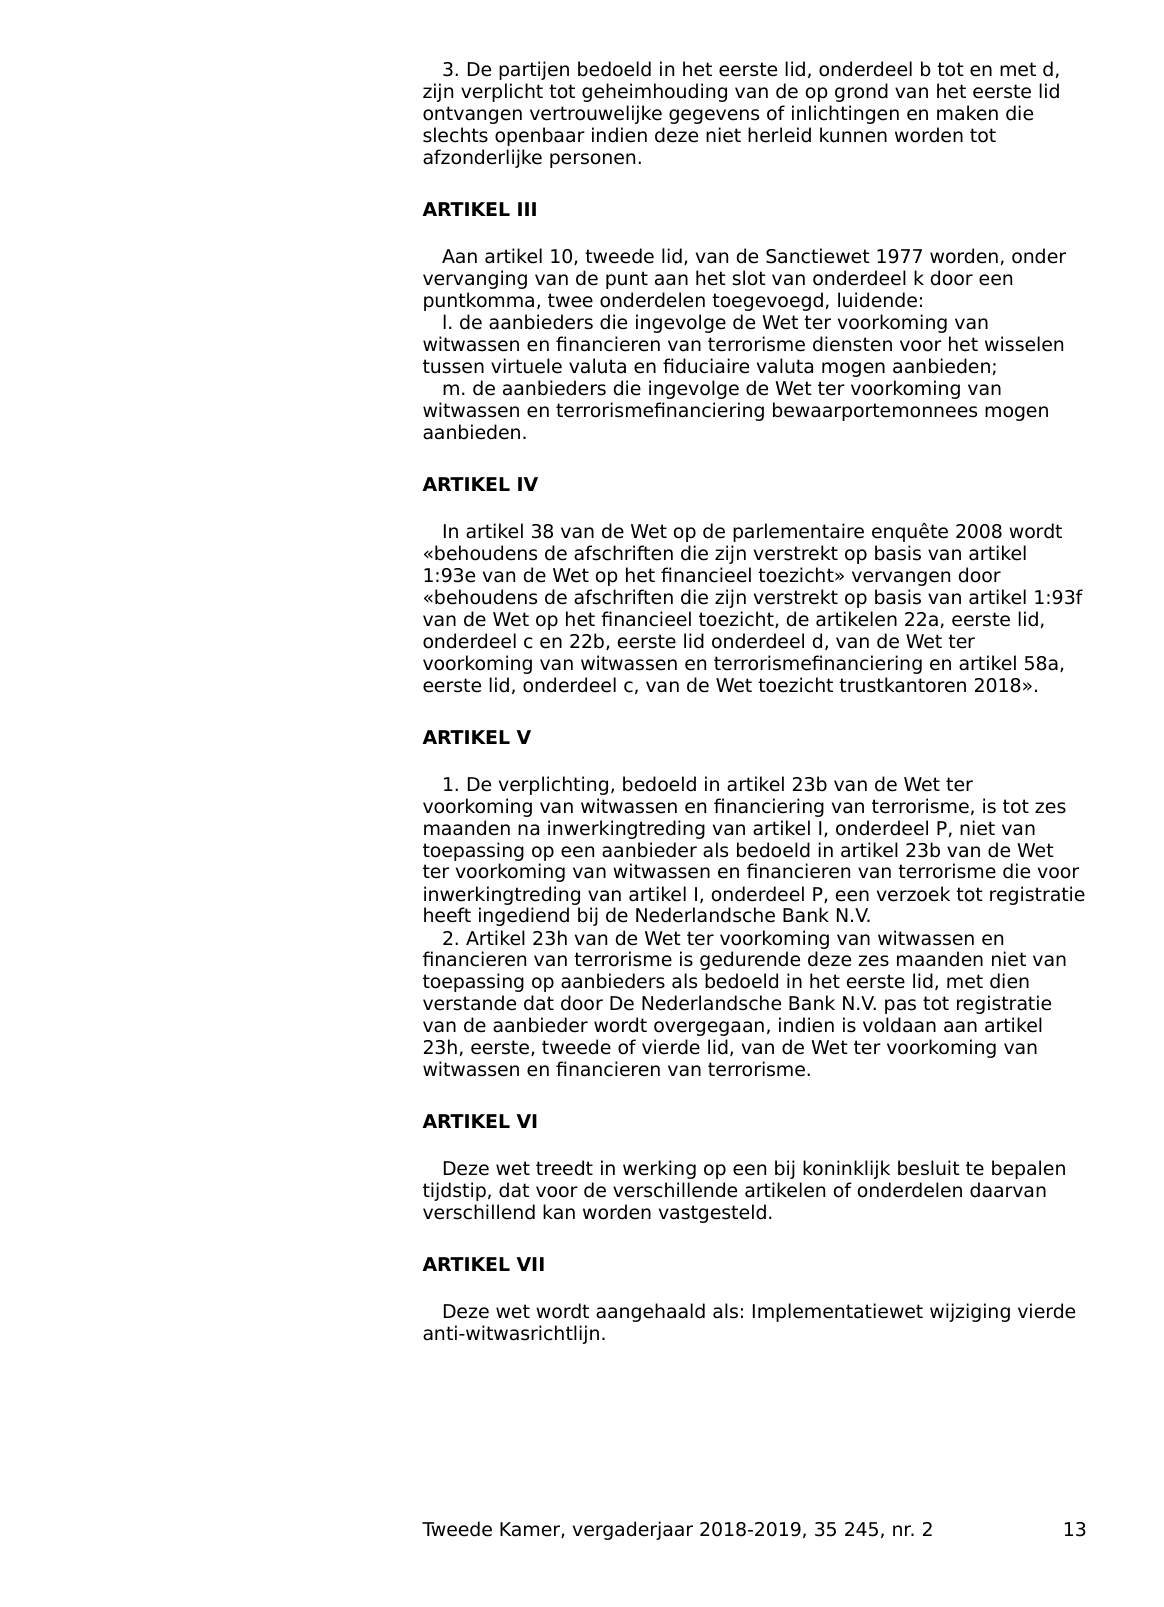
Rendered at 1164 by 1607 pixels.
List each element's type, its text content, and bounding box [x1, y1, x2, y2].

subtitle ARTIKEL III [422, 199, 1087, 221]
text In artikel 38 van de Wet op de parlementaire enquête 2008 wordt «behoudens de afschriften die zijn verstrekt op basis van artikel 1:93e van de Wet op het financieel toezicht» vervangen door «behoudens de afschriften die zijn verstrekt op basis van artikel 1:93f van de Wet op het financieel toezicht, de artikelen 22a, eerste lid, onderdeel c en 22b, eerste lid onderdeel d, van de Wet ter voorkoming van witwassen en terrorismefinanciering en artikel 58a, eerste lid, onderdeel c, van de Wet toezicht trustkantoren 2018». [422, 521, 1087, 697]
text 2. Artikel 23h van de Wet ter voorkoming van witwassen en financieren van terrorisme is gedurende deze zes maanden niet van toepassing op aanbieders als bedoeld in het eerste lid, met dien verstande dat door De Nederlandsche Bank N.V. pas tot registratie van de aanbieder wordt overgegaan, indien is voldaan aan artikel 23h, eerste, tweede of vierde lid, van de Wet ter voorkoming van witwassen en financieren van terrorisme. [422, 927, 1087, 1081]
text l. de aanbieders die ingevolge de Wet ter voorkoming van witwassen en financieren van terrorisme diensten voor het wisselen tussen virtuele valuta en fiduciaire valuta mogen aanbieden; [422, 312, 1087, 378]
text Deze wet treedt in werking op een bij koninklijk besluit te bepalen tijdstip, dat voor de verschillende artikelen of onderdelen daarvan verschillend kan worden vastgesteld. [422, 1158, 1087, 1224]
subtitle ARTIKEL VII [422, 1254, 1087, 1276]
text m. de aanbieders die ingevolge de Wet ter voorkoming van witwassen en terrorismefinanciering bewaarportemonnees mogen aanbieden. [422, 378, 1087, 444]
text Aan artikel 10, tweede lid, van de Sanctiewet 1977 worden, onder vervanging van de punt aan het slot van onderdeel k door een puntkomma, twee onderdelen toegevoegd, luidende: [422, 246, 1087, 312]
subtitle ARTIKEL VI [422, 1111, 1087, 1133]
text 1. De verplichting, bedoeld in artikel 23b van de Wet ter voorkoming van witwassen en financiering van terrorisme, is tot zes maanden na inwerkingtreding van artikel I, onderdeel P, niet van toepassing op een aanbieder als bedoeld in artikel 23b van de Wet ter voorkoming van witwassen en financieren van terrorisme die voor inwerkingtreding van artikel I, onderdeel P, een verzoek tot registratie heeft ingediend bij de Nederlandsche Bank N.V. [422, 773, 1087, 927]
text Deze wet wordt aangehaald als: Implementatiewet wijziging vierde anti-witwasrichtlijn. [422, 1301, 1087, 1345]
subtitle ARTIKEL V [422, 727, 1087, 748]
text 3. De partijen bedoeld in het eerste lid, onderdeel b tot en met d, zijn verplicht tot geheimhouding van de op grond van het eerste lid ontvangen vertrouwelijke gegevens of inlichtingen en maken die slechts openbaar indien deze niet herleid kunnen worden tot afzonderlijke personen. [422, 59, 1087, 169]
subtitle ARTIKEL IV [422, 474, 1087, 496]
